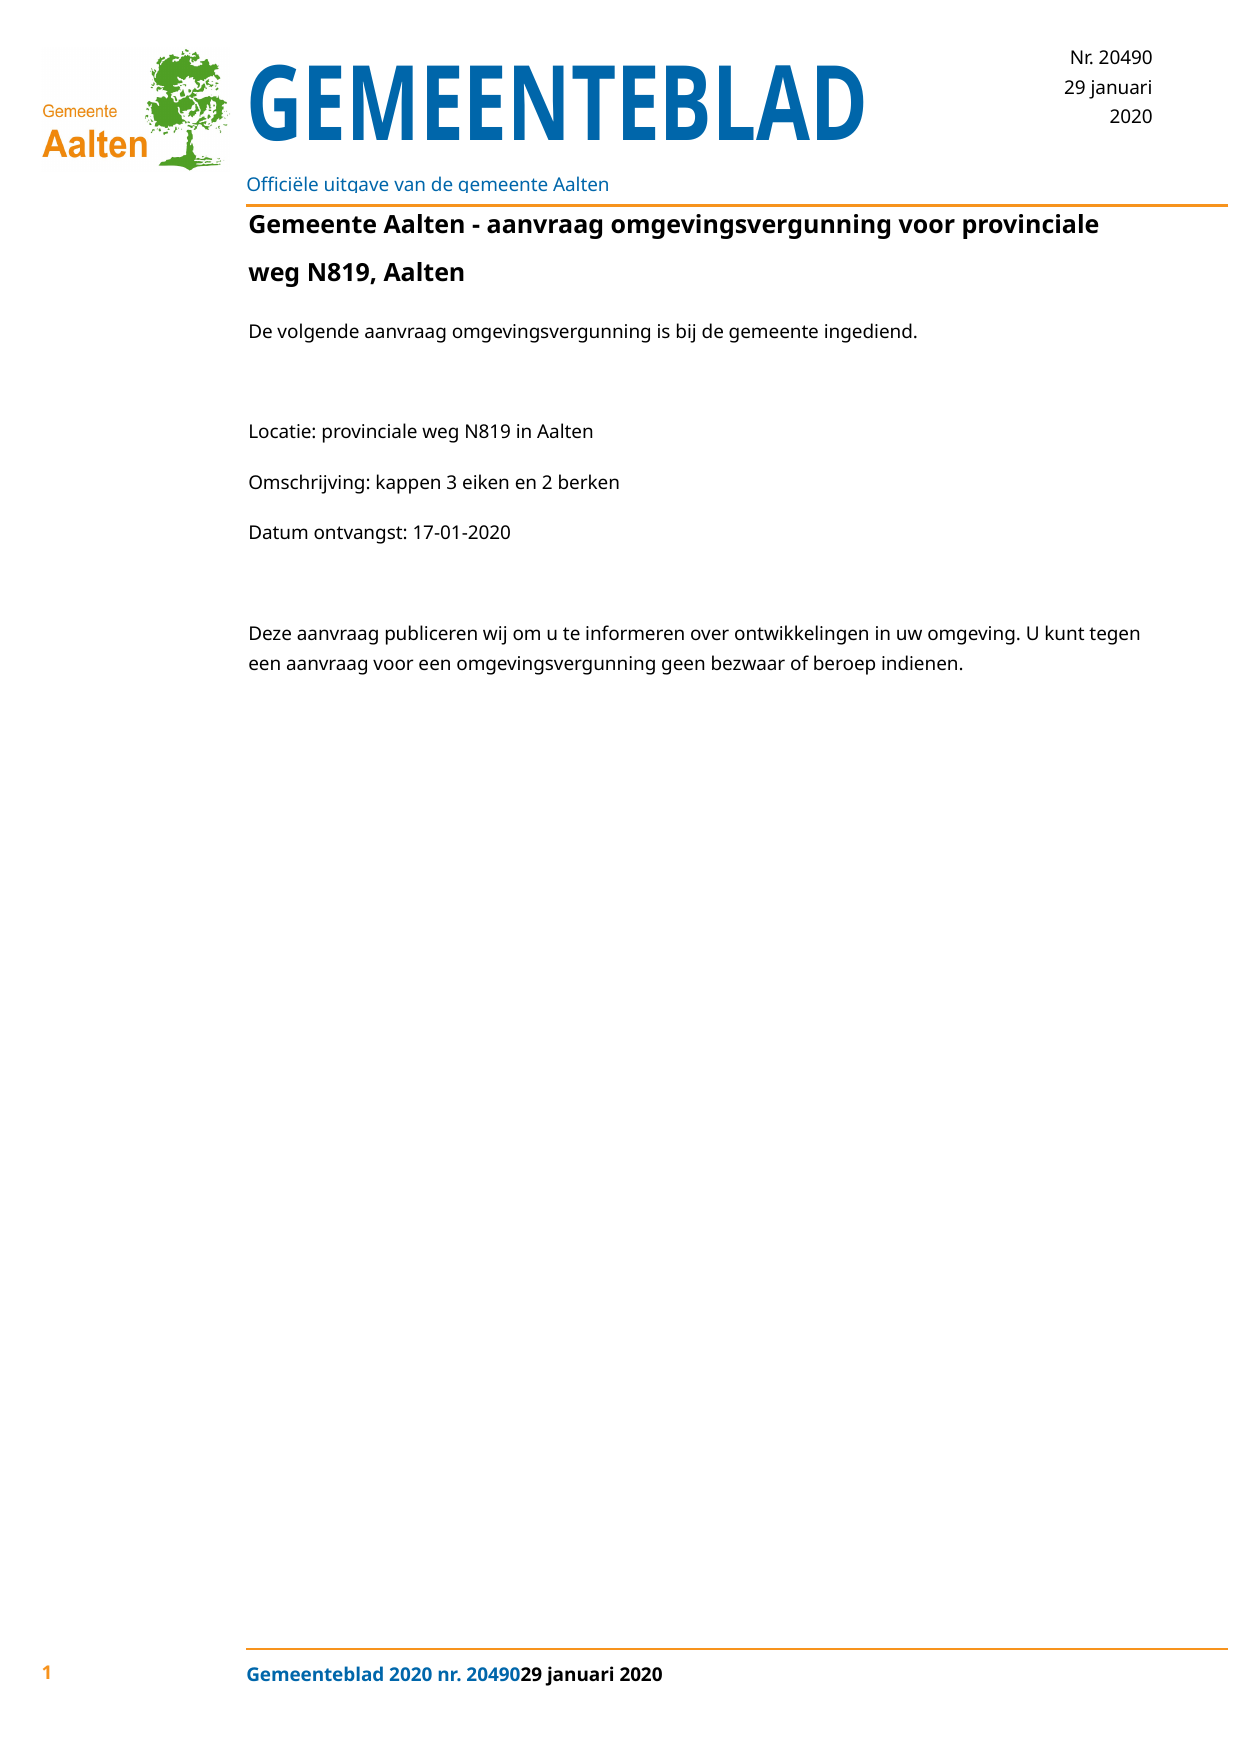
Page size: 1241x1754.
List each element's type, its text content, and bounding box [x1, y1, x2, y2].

text De volgende aanvraag omgevingsvergunning is bij de gemeente ingediend. [248, 318, 1152, 344]
picture [41, 47, 231, 172]
text Datum ontvangst: 17-01-2020 [248, 519, 1152, 545]
text Gemeente Aalten - aanvraag omgevingsvergunning voor provinciale weg N819, Aalten [248, 207, 1152, 288]
text Deze aanvraag publiceren wij om u te informeren over ontwikkelingen in uw omgeving. U kunt tegen een aanvraag voor een omgevingsvergunning geen bezwaar of beroep indienen. [248, 620, 1152, 676]
text Omschrijving: kappen 3 eiken en 2 berken [248, 469, 1152, 495]
text Locatie: provinciale weg N819 in Aalten [248, 419, 1152, 444]
